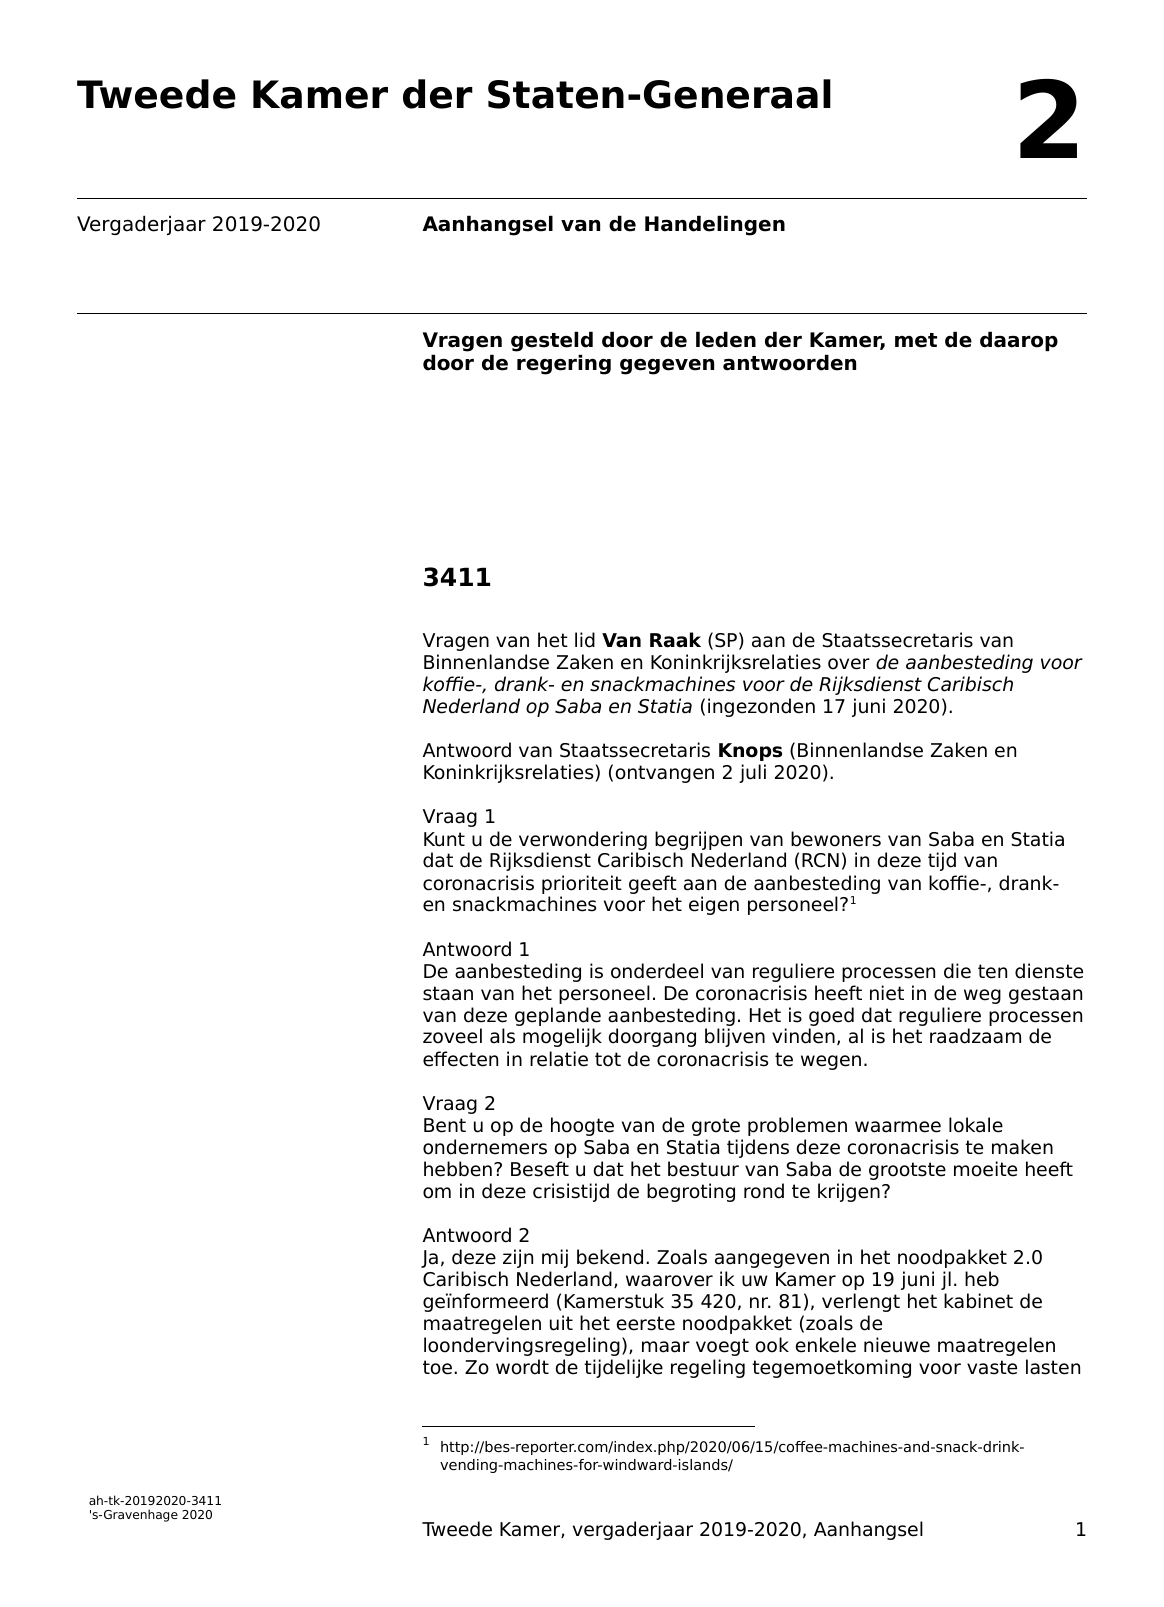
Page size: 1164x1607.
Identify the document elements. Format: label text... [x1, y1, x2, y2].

text Vragen van het lid Van Raak (SP) aan de Staatssecretaris van Binnenlandse Zaken en Koninkrijksrelaties over de aanbesteding voor koffie-, drank- en snackmachines voor de Rijksdienst Caribisch Nederland op Saba en Statia (ingezonden 17 juni 2020). [422, 630, 1087, 718]
text Bent u op de hoogte van de grote problemen waarmee lokale ondernemers op Saba en Statia tijdens deze coronacrisis te maken hebben? Beseft u dat het bestuur van Saba de grootste moeite heeft om in deze crisistijd de begroting rond te krijgen? [422, 1114, 1087, 1202]
text Antwoord 2 [422, 1225, 1087, 1247]
text 's-Gravenhage 2020 [88, 1508, 323, 1522]
text http://bes-reporter.com/index.php/2020/06/15/coffee-machines-and-snack-drink-vending-machines-for-windward-islands/ [422, 1435, 1087, 1474]
text 3411 [422, 563, 1087, 592]
text Ja, deze zijn mij bekend. Zoals aangegeven in het noodpakket 2.0 Caribisch Nederland, waarover ik uw Kamer op 19 juni jl. heb geïnformeerd (Kamerstuk 35 420, nr. 81), verlengt het kabinet de maatregelen uit het eerste noodpakket (zoals de loondervingsregeling), maar voegt ook enkele nieuwe maatregelen toe. Zo wordt de tijdelijke regeling tegemoetkoming voor vaste lasten [422, 1247, 1087, 1378]
text Antwoord 1 [422, 938, 1087, 961]
text Antwoord van Staatssecretaris Knops (Binnenlandse Zaken en Koninkrijksrelaties) (ontvangen 2 juli 2020). [422, 740, 1087, 784]
text ah-tk-20192020-3411 [88, 1494, 323, 1508]
table_cell [77, 314, 422, 375]
table_cell Vergaderjaar 2019-2020 [77, 199, 422, 313]
text De aanbesteding is onderdeel van reguliere processen die ten dienste staan van het personeel. De coronacrisis heeft niet in de weg gestaan van deze geplande aanbesteding. Het is goed dat reguliere processen zoveel als mogelijk doorgang blijven vinden, al is het raadzaam de effecten in relatie tot de coronacrisis te wegen. [422, 961, 1087, 1070]
table_header 2 [886, 59, 1087, 198]
table_cell Vragen gesteld door de leden der Kamer, met de daarop door de regering gegeven antwoorden [422, 314, 1087, 375]
text Vraag 2 [422, 1093, 1087, 1114]
text Kunt u de verwondering begrijpen van bewoners van Saba en Statia dat de Rijksdienst Caribisch Nederland (RCN) in deze tijd van coronacrisis prioriteit geeft aan de aanbesteding van koffie-, drank- en snackmachines voor het eigen personeel? [422, 828, 1087, 916]
table_cell Aanhangsel van de Handelingen [422, 199, 1087, 313]
text Vraag 1 [422, 806, 1087, 828]
table_header Tweede Kamer der Staten-Generaal [77, 59, 886, 198]
